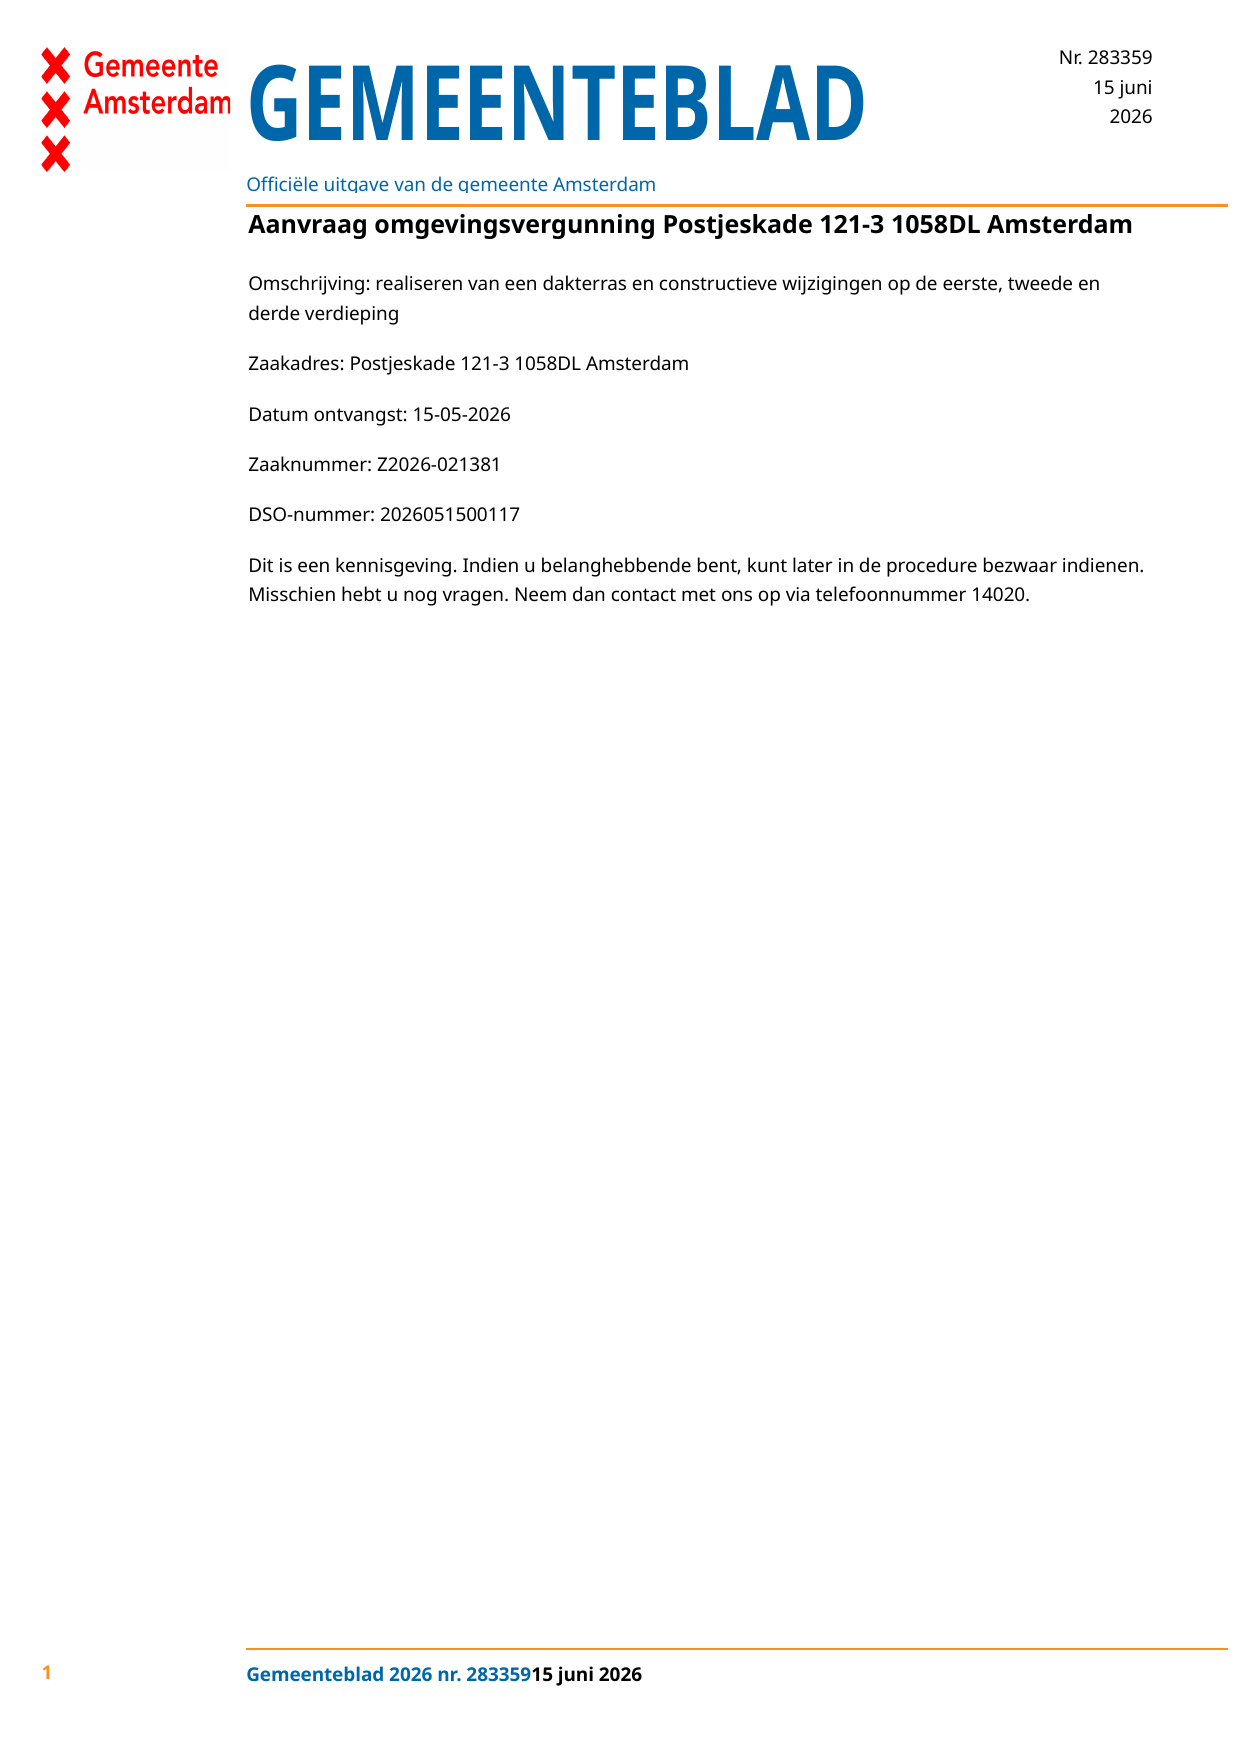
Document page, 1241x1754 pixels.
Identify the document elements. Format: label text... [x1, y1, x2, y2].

picture [41, 47, 231, 172]
text Omschrijving: realiseren van een dakterras en constructieve wijzigingen op de eerste, tweede en derde verdieping [248, 270, 1152, 326]
text Dit is een kennisgeving. Indien u belanghebbende bent, kunt later in de procedure bezwaar indienen. Misschien hebt u nog vragen. Neem dan contact met ons op via telefoonnummer 14020. [248, 552, 1152, 607]
text Datum ontvangst: 15-05-2026 [248, 401, 1152, 426]
text Aanvraag omgevingsvergunning Postjeskade 121-3 1058DL Amsterdam [248, 207, 1152, 241]
text Zaaknummer: Z2026-021381 [248, 451, 1152, 477]
text DSO-nummer: 2026051500117 [248, 502, 1152, 527]
text Zaakadres: Postjeskade 121-3 1058DL Amsterdam [248, 350, 1152, 376]
